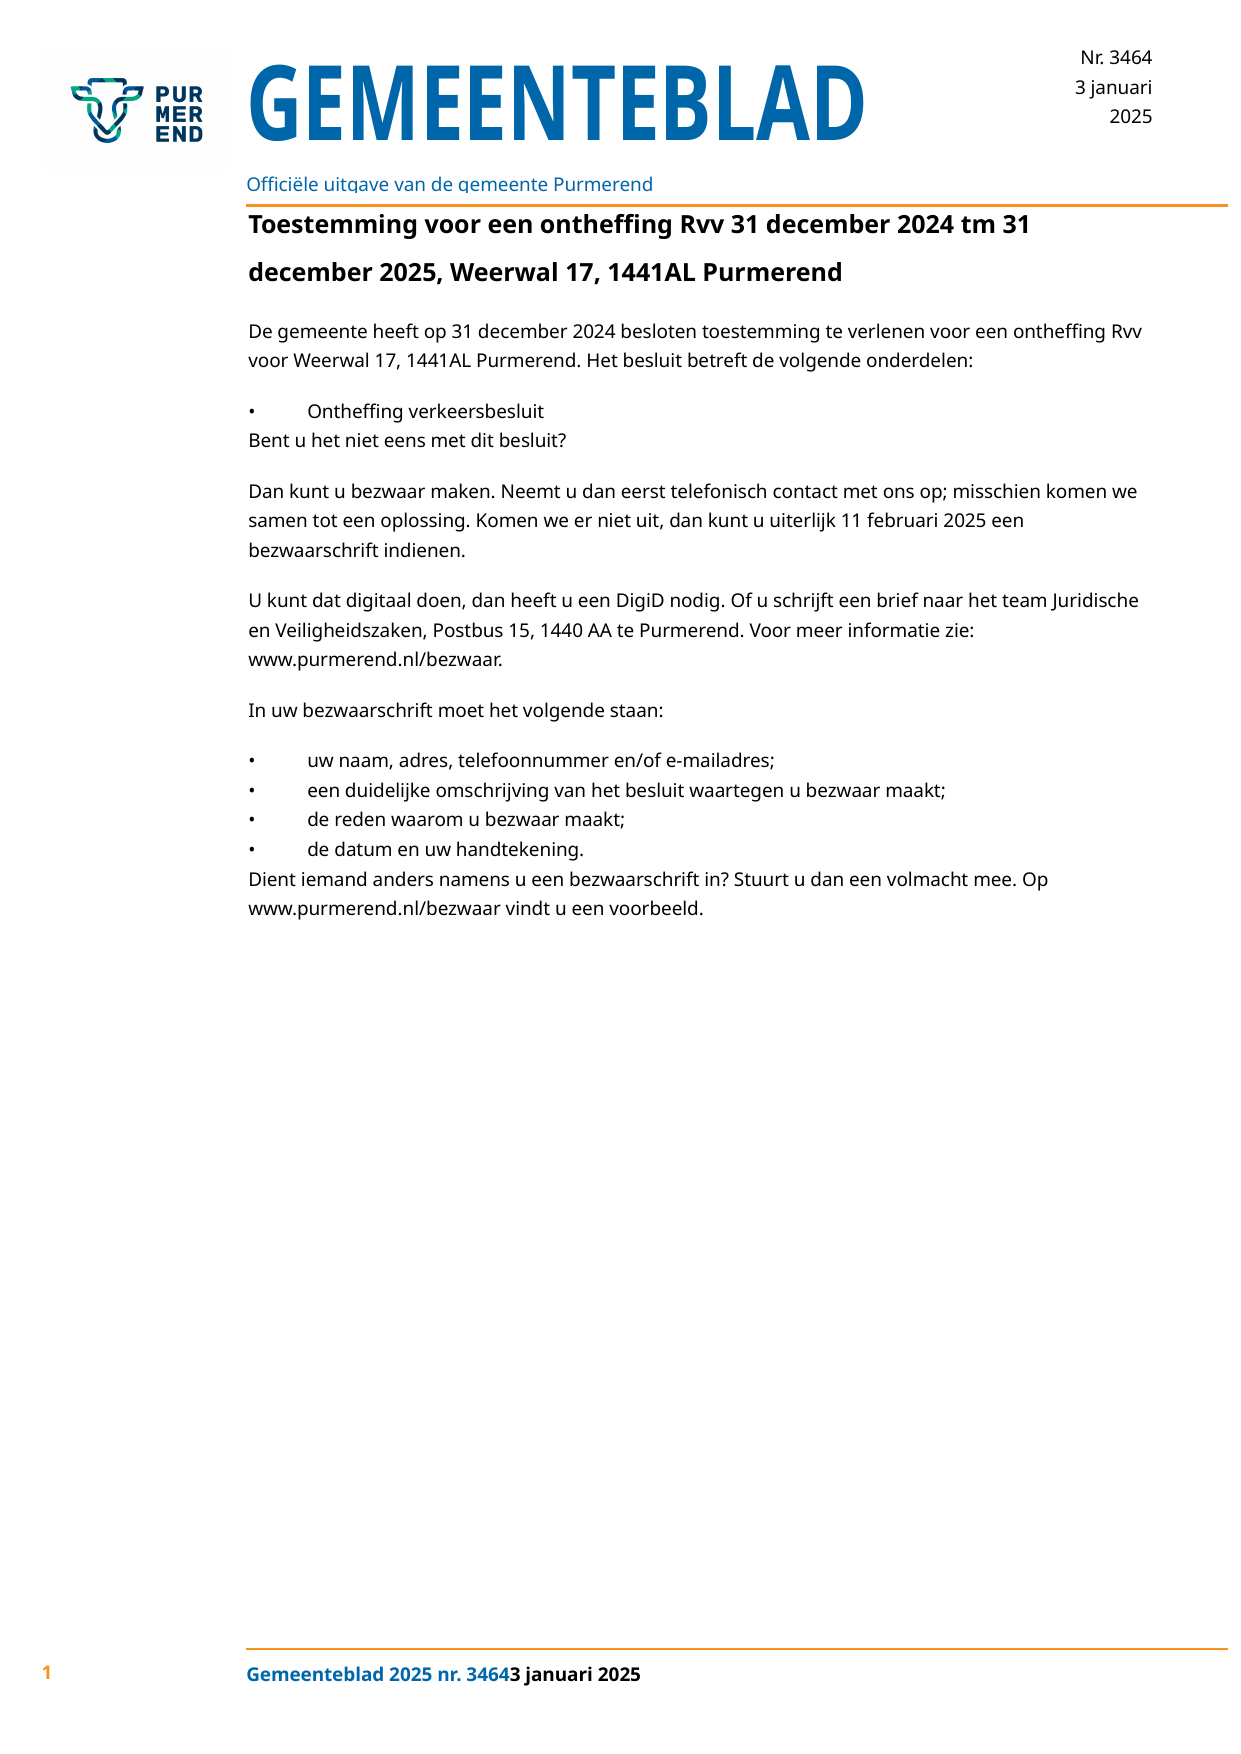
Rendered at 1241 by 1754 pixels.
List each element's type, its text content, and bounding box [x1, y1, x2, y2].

text Toestemming voor een ontheffing Rvv 31 december 2024 tm 31 december 2025, Weerwal 17, 1441AL Purmerend [248, 207, 1152, 288]
list een duidelijke omschrijving van het besluit waartegen u bezwaar maakt; [248, 777, 1152, 803]
text In uw bezwaarschrift moet het volgende staan: [248, 697, 1152, 723]
text U kunt dat digitaal doen, dan heeft u een DigiD nodig. Of u schrijft een brief naar het team Juridische en Veiligheidszaken, Postbus 15, 1440 AA te Purmerend. Voor meer informatie zie: www.purmerend.nl/bezwaar. [248, 587, 1152, 672]
list Ontheffing verkeersbesluit [248, 398, 1152, 424]
list de reden waarom u bezwaar maakt; [248, 807, 1152, 832]
text Bent u het niet eens met dit besluit? [248, 427, 1152, 453]
list uw naam, adres, telefoonnummer en/of e-mailadres; [248, 747, 1152, 773]
text De gemeente heeft op 31 december 2024 besloten toestemming te verlenen voor een ontheffing Rvv voor Weerwal 17, 1441AL Purmerend. Het besluit betreft de volgende onderdelen: [248, 318, 1152, 373]
text Dient iemand anders namens u een bezwaarschrift in? Stuurt u dan een volmacht mee. Op www.purmerend.nl/bezwaar vindt u een voorbeeld. [248, 866, 1152, 921]
picture [41, 47, 231, 172]
list de datum en uw handtekening. [248, 836, 1152, 862]
text Dan kunt u bezwaar maken. Neemt u dan eerst telefonisch contact met ons op; misschien komen we samen tot een oplossing. Komen we er niet uit, dan kunt u uiterlijk 11 februari 2025 een bezwaarschrift indienen. [248, 478, 1152, 563]
